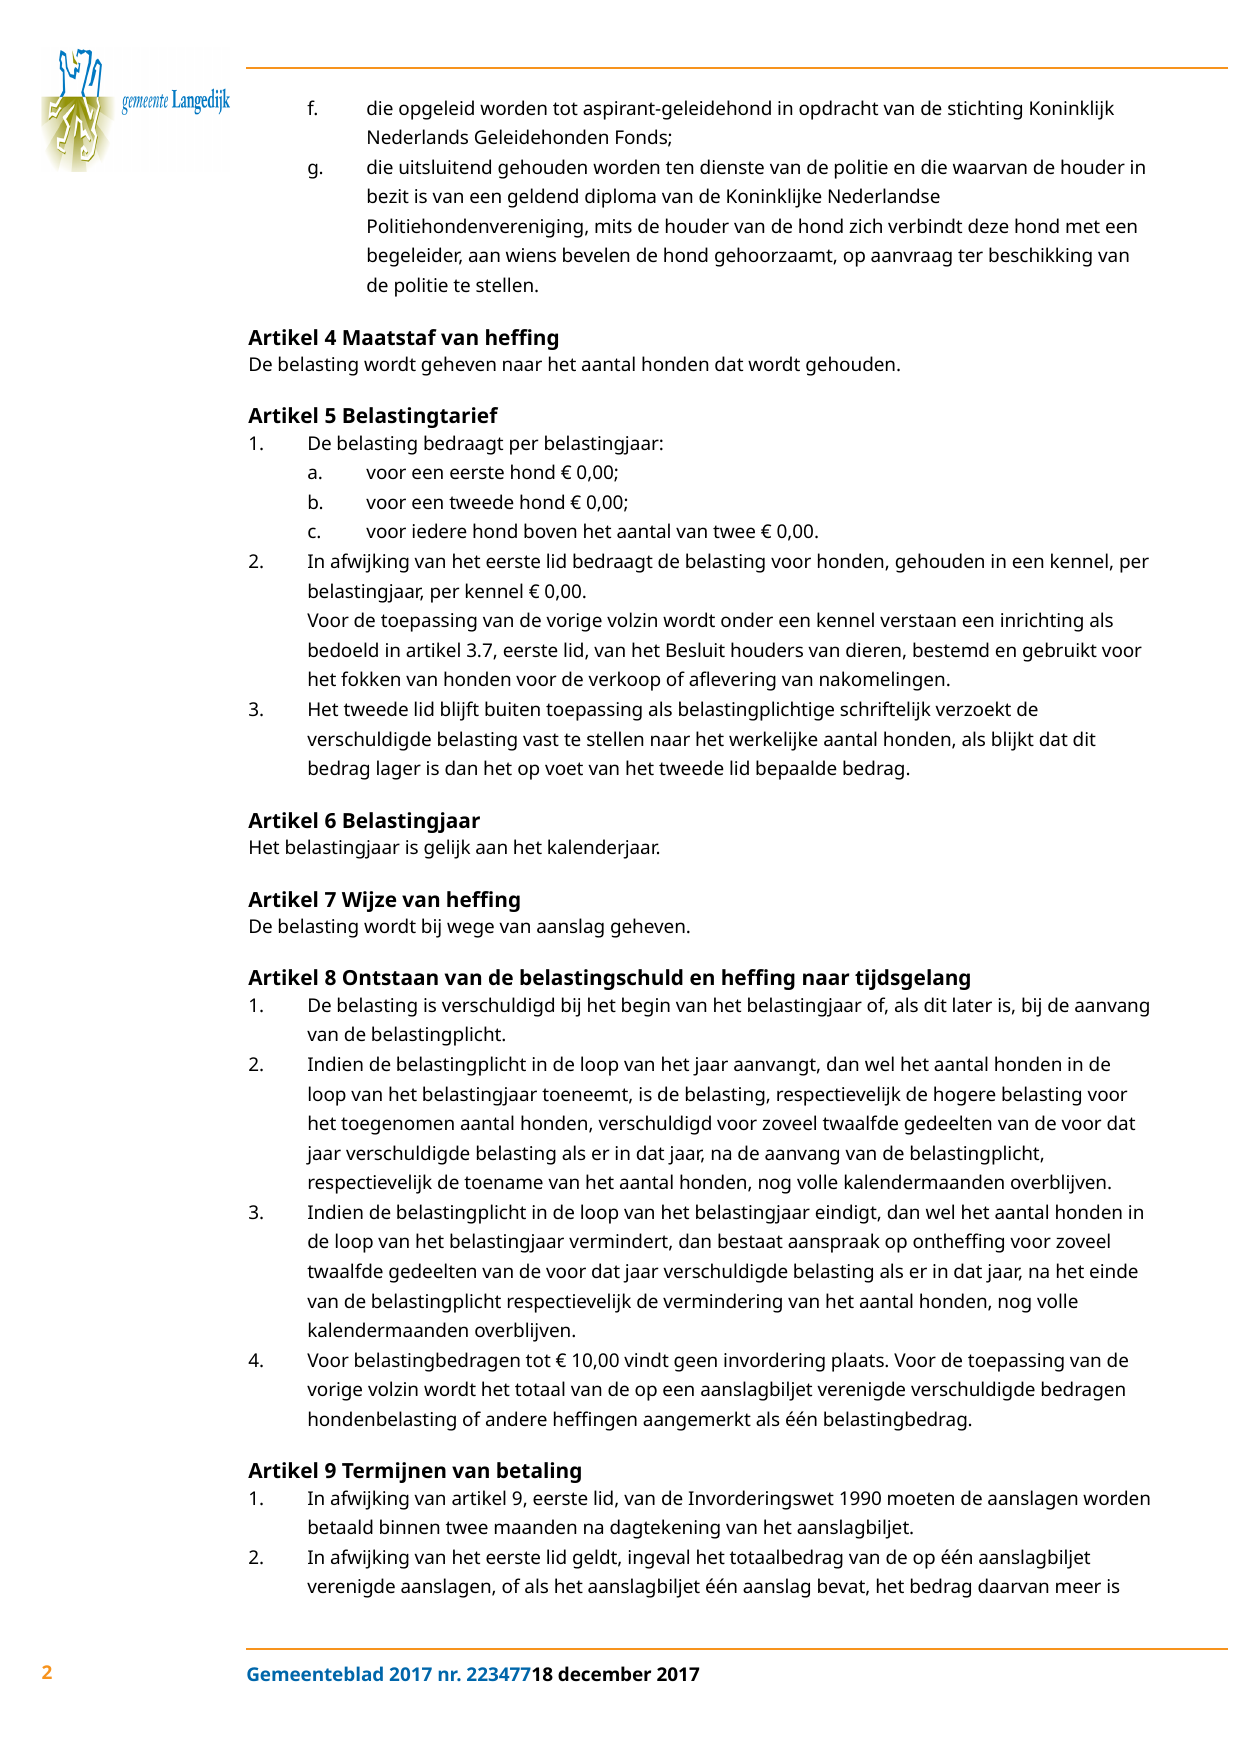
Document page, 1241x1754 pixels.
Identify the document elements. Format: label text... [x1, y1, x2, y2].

list voor een eerste hond € 0,00; [307, 459, 1152, 485]
text De belasting wordt bij wege van aanslag geheven. [248, 913, 1152, 939]
text Artikel 9 Termijnen van betaling [248, 1457, 1152, 1485]
list In afwijking van het eerste lid bedraagt de belasting voor honden, gehouden in een kennel, per belastingjaar, per kennel € 0,00. [248, 548, 1152, 604]
text De belasting wordt geheven naar het aantal honden dat wordt gehouden. [248, 351, 1152, 377]
list De belasting bedraagt per belastingjaar: [248, 430, 1152, 456]
list voor iedere hond boven het aantal van twee € 0,00. [307, 519, 1152, 544]
text Artikel 8 Ontstaan van de belastingschuld en heffing naar tijdsgelang [248, 963, 1152, 992]
list Indien de belastingplicht in de loop van het belastingjaar eindigt, dan wel het aantal honden in de loop van het belastingjaar vermindert, dan bestaat aanspraak op ontheffing voor zoveel twaalfde gedeelten van de voor dat jaar verschuldigde belasting als er in dat jaar, na het einde van de belastingplicht respectievelijk de vermindering van het aantal honden, nog volle kalendermaanden overblijven. [248, 1199, 1152, 1343]
text Het belastingjaar is gelijk aan het kalenderjaar. [248, 834, 1152, 860]
picture [41, 47, 231, 172]
list die uitsluitend gehouden worden ten dienste van de politie en die waarvan de houder in bezit is van een geldend diploma van de Koninklijke Nederlandse Politiehondenvereniging, mits de houder van de hond zich verbindt deze hond met een begeleider, aan wiens bevelen de hond gehoorzaamt, op aanvraag ter beschikking van de politie te stellen. [307, 154, 1152, 298]
list Voor de toepassing van de vorige volzin wordt onder een kennel verstaan een inrichting als bedoeld in artikel 3.7, eerste lid, van het Besluit houders van dieren, bestemd en gebruikt voor het fokken van honden voor de verkoop of aflevering van nakomelingen. [248, 607, 1152, 692]
list die opgeleid worden tot aspirant-geleidehond in opdracht van de stichting Koninklijk Nederlands Geleidehonden Fonds; [307, 95, 1152, 150]
list Indien de belastingplicht in de loop van het jaar aanvangt, dan wel het aantal honden in de loop van het belastingjaar toeneemt, is de belasting, respectievelijk de hogere belasting voor het toegenomen aantal honden, verschuldigd voor zoveel twaalfde gedeelten van de voor dat jaar verschuldigde belasting als er in dat jaar, na de aanvang van de belastingplicht, respectievelijk de toename van het aantal honden, nog volle kalendermaanden overblijven. [248, 1051, 1152, 1195]
list voor een tweede hond € 0,00; [307, 489, 1152, 515]
list Voor belastingbedragen tot € 10,00 vindt geen invordering plaats. Voor de toepassing van de vorige volzin wordt het totaal van de op een aanslagbiljet verenigde verschuldigde bedragen hondenbelasting of andere heffingen aangemerkt als één belastingbedrag. [248, 1347, 1152, 1432]
list Het tweede lid blijft buiten toepassing als belastingplichtige schriftelijk verzoekt de verschuldigde belasting vast te stellen naar het werkelijke aantal honden, als blijkt dat dit bedrag lager is dan het op voet van het tweede lid bepaalde bedrag. [248, 696, 1152, 781]
text Artikel 5 Belastingtarief [248, 402, 1152, 430]
text Artikel 7 Wijze van heffing [248, 885, 1152, 913]
list In afwijking van het eerste lid geldt, ingeval het totaalbedrag van de op één aanslagbiljet verenigde aanslagen, of als het aanslagbiljet één aanslag bevat, het bedrag daarvan meer is [248, 1544, 1152, 1599]
list De belasting is verschuldigd bij het begin van het belastingjaar of, als dit later is, bij de aanvang van de belastingplicht. [248, 992, 1152, 1047]
list In afwijking van artikel 9, eerste lid, van de Invorderingswet 1990 moeten de aanslagen worden betaald binnen twee maanden na dagtekening van het aanslagbiljet. [248, 1485, 1152, 1540]
text Artikel 4 Maatstaf van heffing [248, 323, 1152, 351]
text Artikel 6 Belastingjaar [248, 806, 1152, 834]
